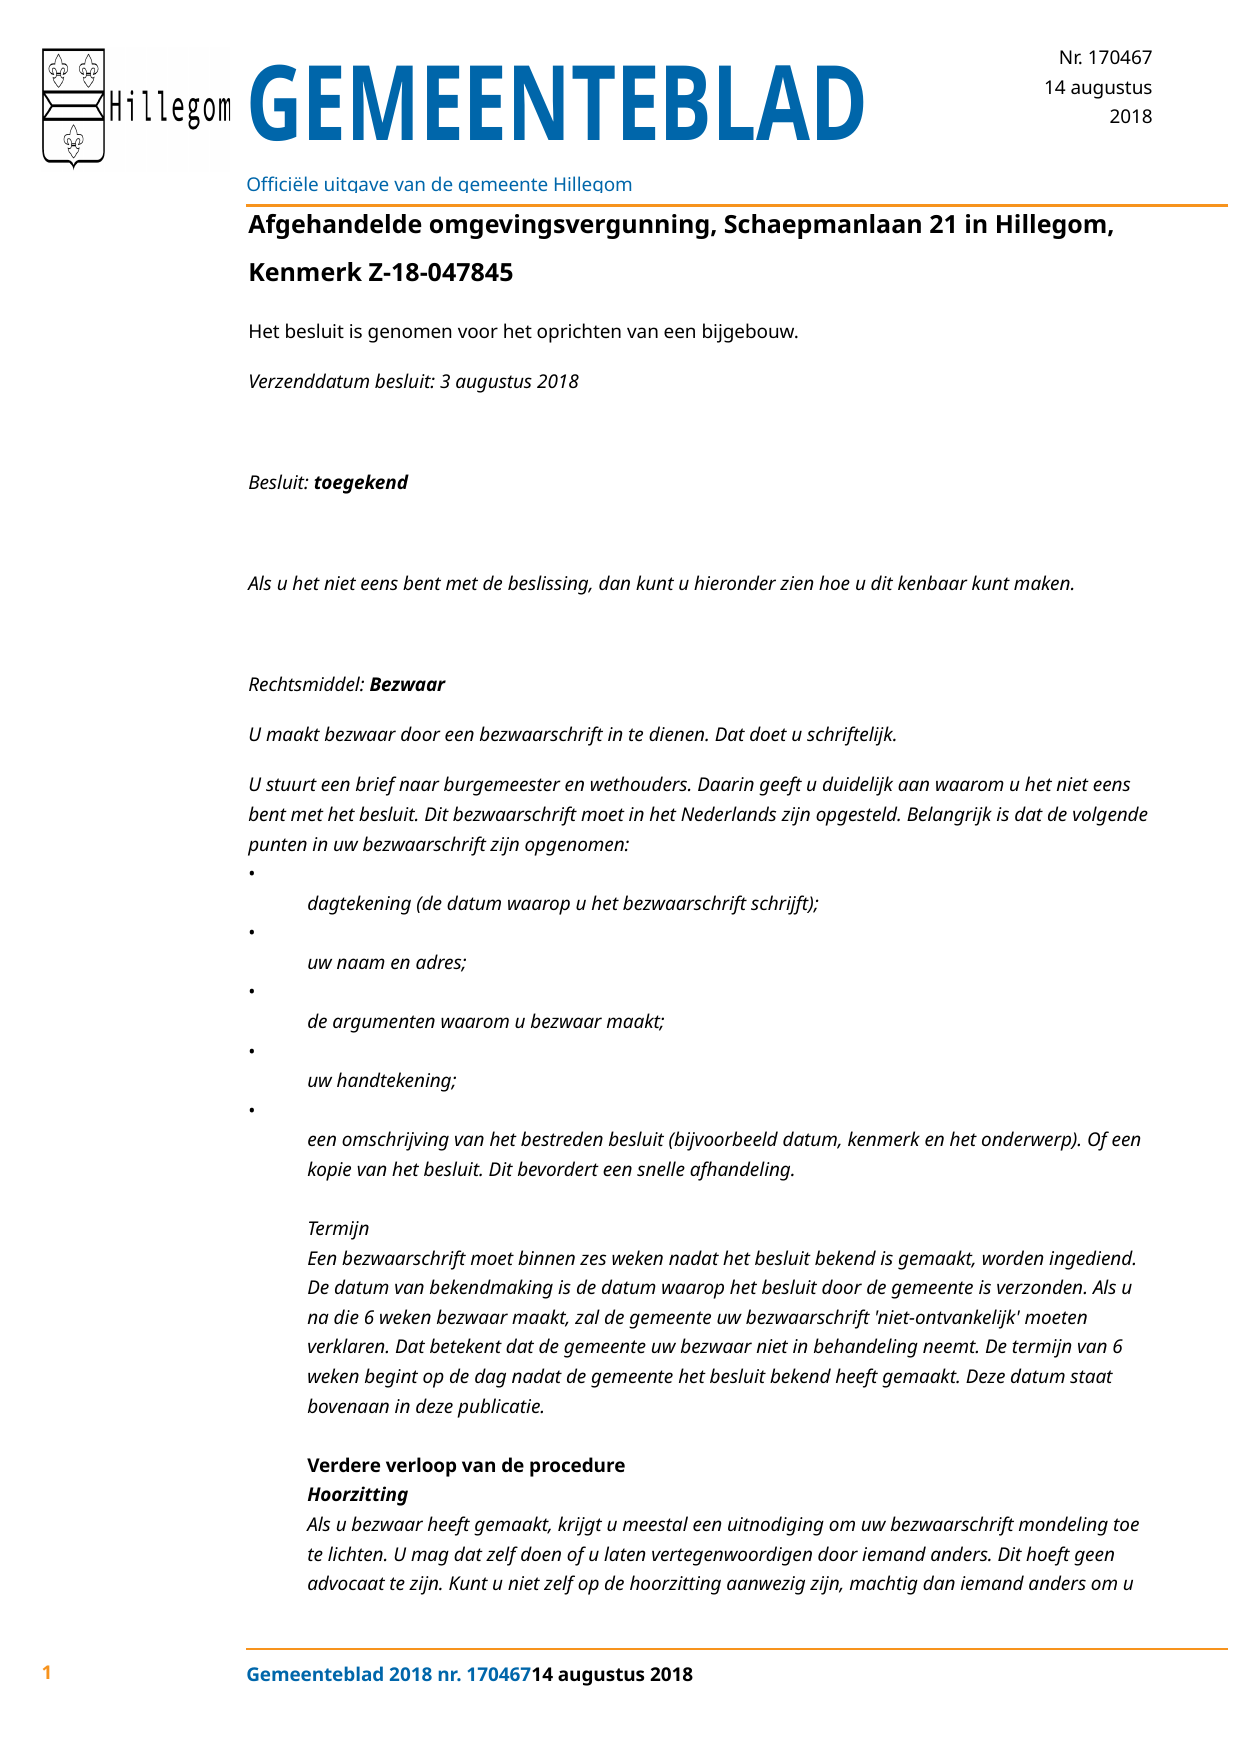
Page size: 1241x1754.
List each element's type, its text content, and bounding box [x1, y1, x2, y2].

text Rechtsmiddel: Bezwaar [248, 671, 1152, 697]
list uw handtekening; [248, 1067, 1152, 1093]
list Hoorzitting [248, 1482, 1152, 1507]
text Besluit: toegekend [248, 469, 1152, 495]
list de argumenten waarom u bezwaar maakt; [248, 1008, 1152, 1034]
text Afgehandelde omgevingsvergunning, Schaepmanlaan 21 in Hillegom, Kenmerk Z-18-047845 [248, 207, 1152, 288]
text Verzenddatum besluit: 3 augustus 2018 [248, 368, 1152, 394]
list Verdere verloop van de procedure [248, 1452, 1152, 1478]
list Een bezwaarschrift moet binnen zes weken nadat het besluit bekend is gemaakt, worden ingediend. De datum van bekendmaking is de datum waarop het besluit door de gemeente is verzonden. Als u na die 6 weken bezwaar maakt, zal de gemeente uw bezwaarschrift 'niet-ontvankelijk' moeten verklaren. Dat betekent dat de gemeente uw bezwaar niet in behandeling neemt. De termijn van 6 weken begint op de dag nadat de gemeente het besluit bekend heeft gemaakt. Deze datum staat bovenaan in deze publicatie. [248, 1245, 1152, 1419]
text Als u het niet eens bent met de beslissing, dan kunt u hieronder zien hoe u dit kenbaar kunt maken. [248, 570, 1152, 596]
picture [41, 47, 231, 172]
list uw naam en adres; [248, 949, 1152, 975]
text Het besluit is genomen voor het oprichten van een bijgebouw. [248, 318, 1152, 344]
text U stuurt een brief naar burgemeester en wethouders. Daarin geeft u duidelijk aan waarom u het niet eens bent met het besluit. Dit bezwaarschrift moet in het Nederlands zijn opgesteld. Belangrijk is dat de volgende punten in uw bezwaarschrift zijn opgenomen: [248, 772, 1152, 857]
list Als u bezwaar heeft gemaakt, krijgt u meestal een uitnodiging om uw bezwaarschrift mondeling toe te lichten. U mag dat zelf doen of u laten vertegenwoordigen door iemand anders. Dit hoeft geen advocaat te zijn. Kunt u niet zelf op de hoorzitting aanwezig zijn, machtig dan iemand anders om u [248, 1511, 1152, 1596]
list Termijn [248, 1215, 1152, 1241]
list een omschrijving van het bestreden besluit (bijvoorbeeld datum, kenmerk en het onderwerp). Of een kopie van het besluit. Dit bevordert een snelle afhandeling. [248, 1127, 1152, 1182]
list dagtekening (de datum waarop u het bezwaarschrift schrijft); [248, 890, 1152, 916]
text U maakt bezwaar door een bezwaarschrift in te dienen. Dat doet u schriftelijk. [248, 721, 1152, 747]
